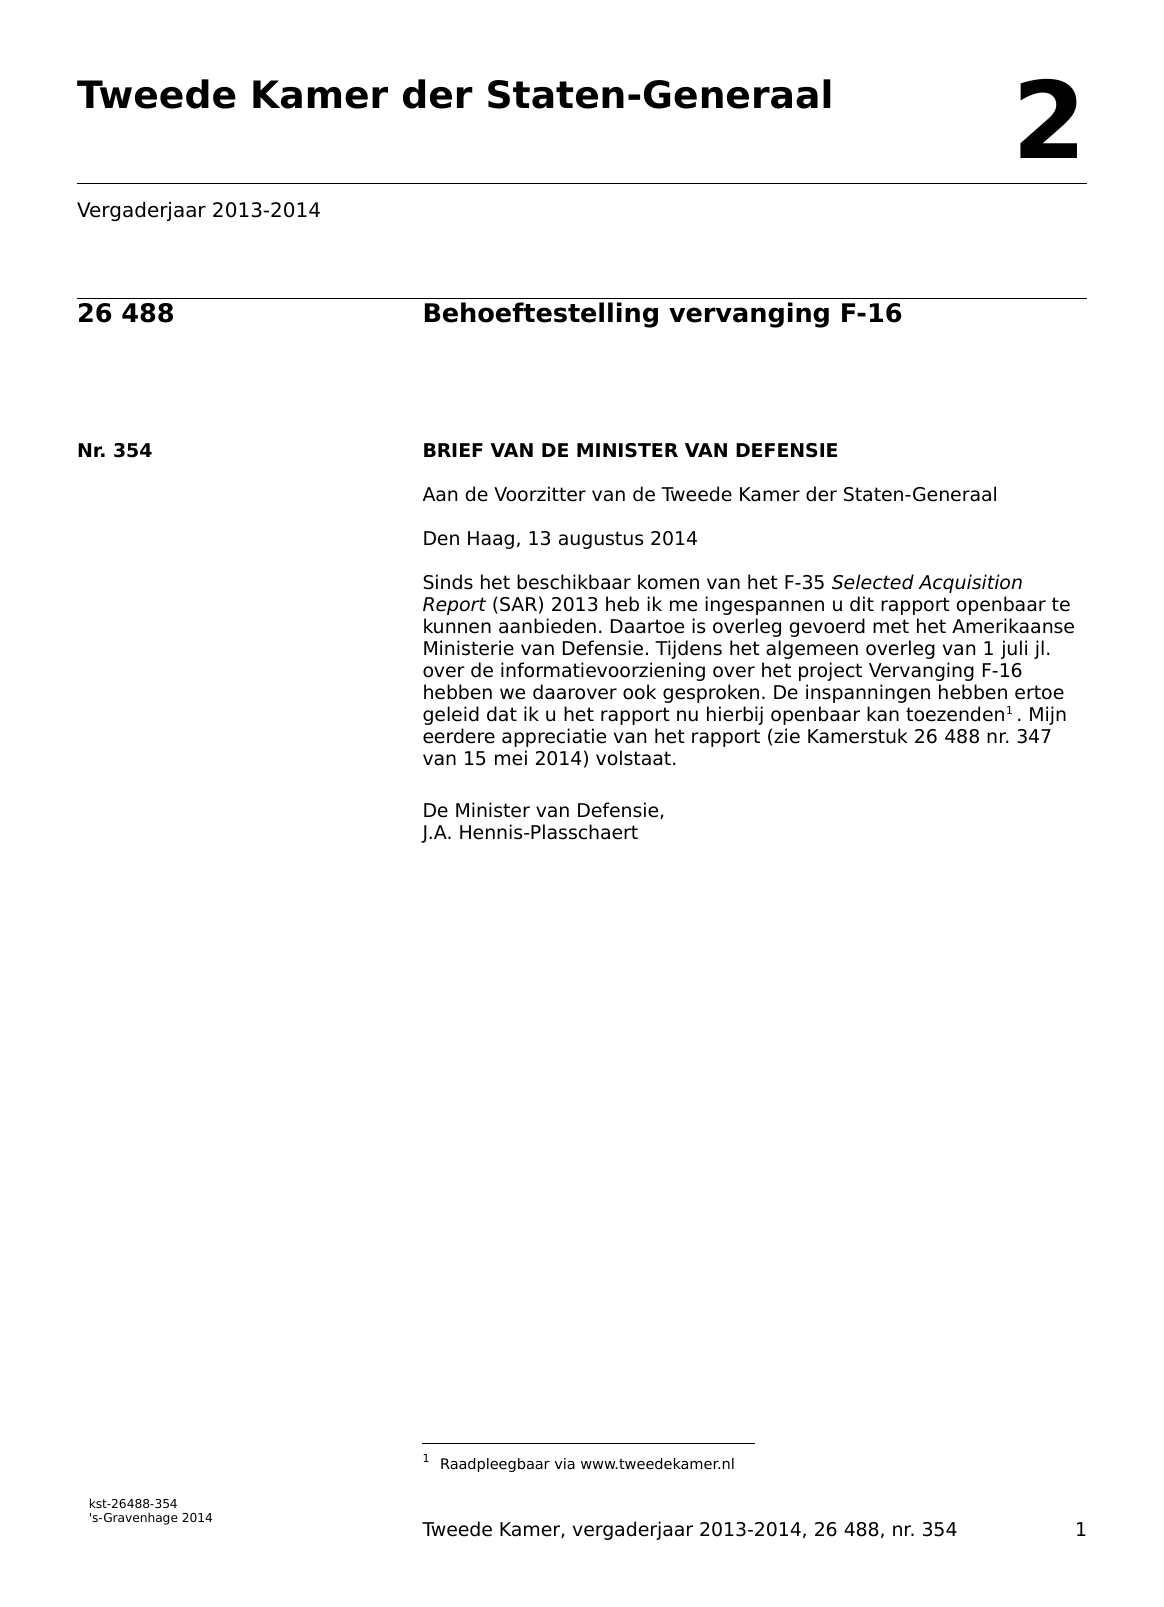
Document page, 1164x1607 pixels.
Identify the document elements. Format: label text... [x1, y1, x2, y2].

text De Minister van Defensie, J.A. Hennis-Plasschaert [422, 800, 1087, 844]
subtitle 26 488 Behoeftestelling vervanging F-16 [77, 299, 1087, 329]
text kst-26488-354 [88, 1497, 323, 1511]
table_header Tweede Kamer der Staten-Generaal [77, 59, 886, 183]
text Den Haag, 13 augustus 2014 [422, 528, 1087, 550]
subtitle Nr. 354 BRIEF VAN DE MINISTER VAN DEFENSIE [77, 440, 1087, 462]
text Aan de Voorzitter van de Tweede Kamer der Staten-Generaal [422, 484, 1087, 506]
text 's-Gravenhage 2014 [88, 1511, 323, 1525]
table_header 2 [886, 59, 1087, 183]
text Raadpleegbaar via www.tweedekamer.nl [422, 1452, 1087, 1474]
text Sinds het beschikbaar komen van het F-35 Selected Acquisition Report (SAR) 2013 heb ik me ingespannen u dit rapport openbaar te kunnen aanbieden. Daartoe is overleg gevoerd met het Amerikaanse Ministerie van Defensie. Tijdens het algemeen overleg van 1 juli jl. over de informatievoorziening over het project Vervanging F-16 hebben we daarover ook gesproken. De inspanningen hebben ertoe geleid dat ik u het rapport nu hierbij openbaar kan toezenden. Mijn eerdere appreciatie van het rapport (zie Kamerstuk 26 488 nr. 347 van 15 mei 2014) volstaat. [422, 572, 1087, 770]
table_cell Vergaderjaar 2013-2014 [77, 184, 1087, 298]
